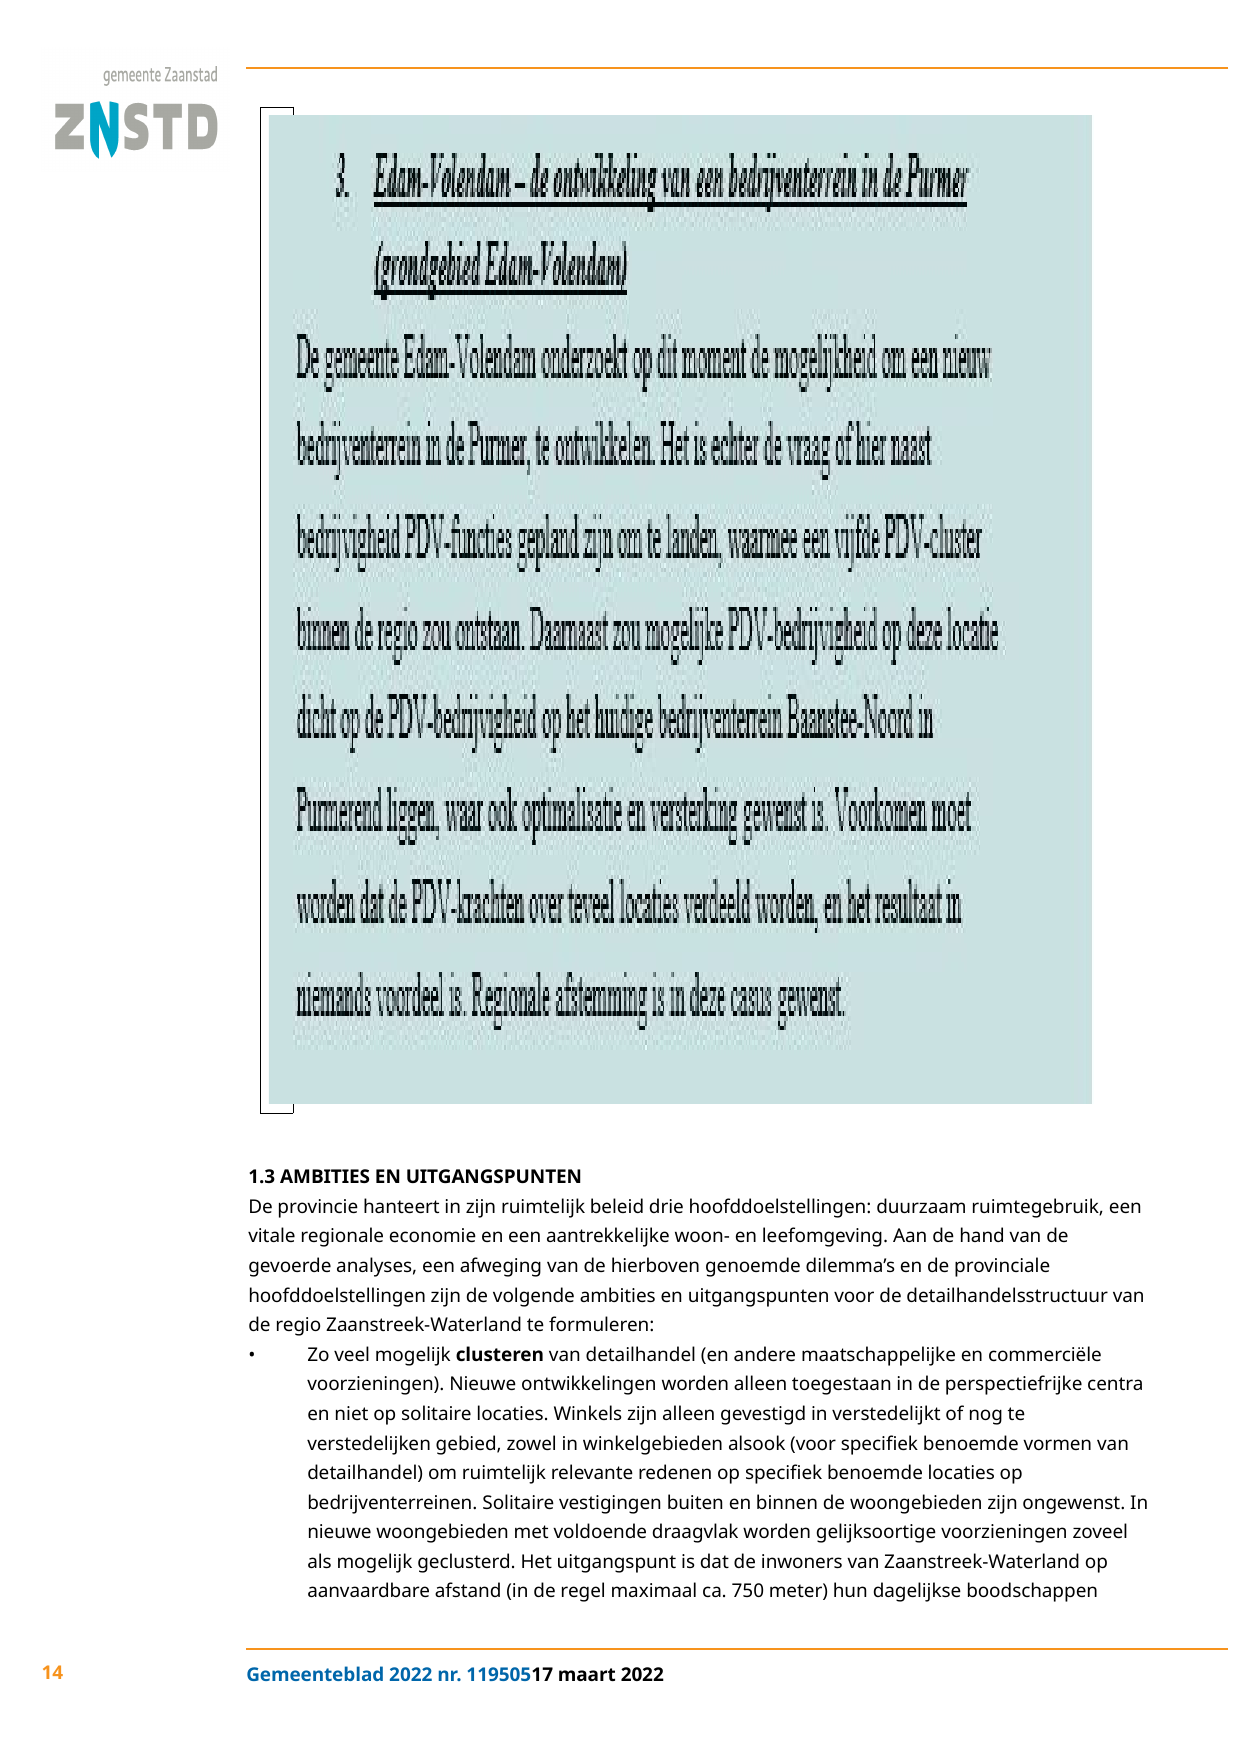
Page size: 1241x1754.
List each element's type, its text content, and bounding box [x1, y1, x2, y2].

text 1.3 AMBITIES EN UITGANGSPUNTEN [248, 1163, 1152, 1189]
text De provincie hanteert in zijn ruimtelijk beleid drie hoofddoelstellingen: duurzaam ruimtegebruik, een vitale regionale economie en een aantrekkelijke woon- en leefomgeving. Aan de hand van de gevoerde analyses, een afweging van de hierboven genoemde dilemma’s en de provinciale hoofddoelstellingen zijn de volgende ambities en uitgangspunten voor de detailhandelsstructuur van de regio Zaanstreek-Waterland te formuleren: [248, 1193, 1152, 1337]
picture [41, 47, 231, 172]
picture [268, 115, 1096, 1104]
list Zo veel mogelijk clusteren van detailhandel (en andere maatschappelijke en commerciële voorzieningen). Nieuwe ontwikkelingen worden alleen toegestaan in de perspectiefrijke centra en niet op solitaire locaties. Winkels zijn alleen gevestigd in verstedelijkt of nog te verstedelijken gebied, zowel in winkelgebieden alsook (voor specifiek benoemde vormen van detailhandel) om ruimtelijk relevante redenen op specifiek benoemde locaties op bedrijventerreinen. Solitaire vestigingen buiten en binnen de woongebieden zijn ongewenst. In nieuwe woongebieden met voldoende draagvlak worden gelijksoortige voorzieningen zoveel als mogelijk geclusterd. Het uitgangspunt is dat de inwoners van Zaanstreek-Waterland op aanvaardbare afstand (in de regel maximaal ca. 750 meter) hun dagelijkse boodschappen [248, 1341, 1152, 1603]
